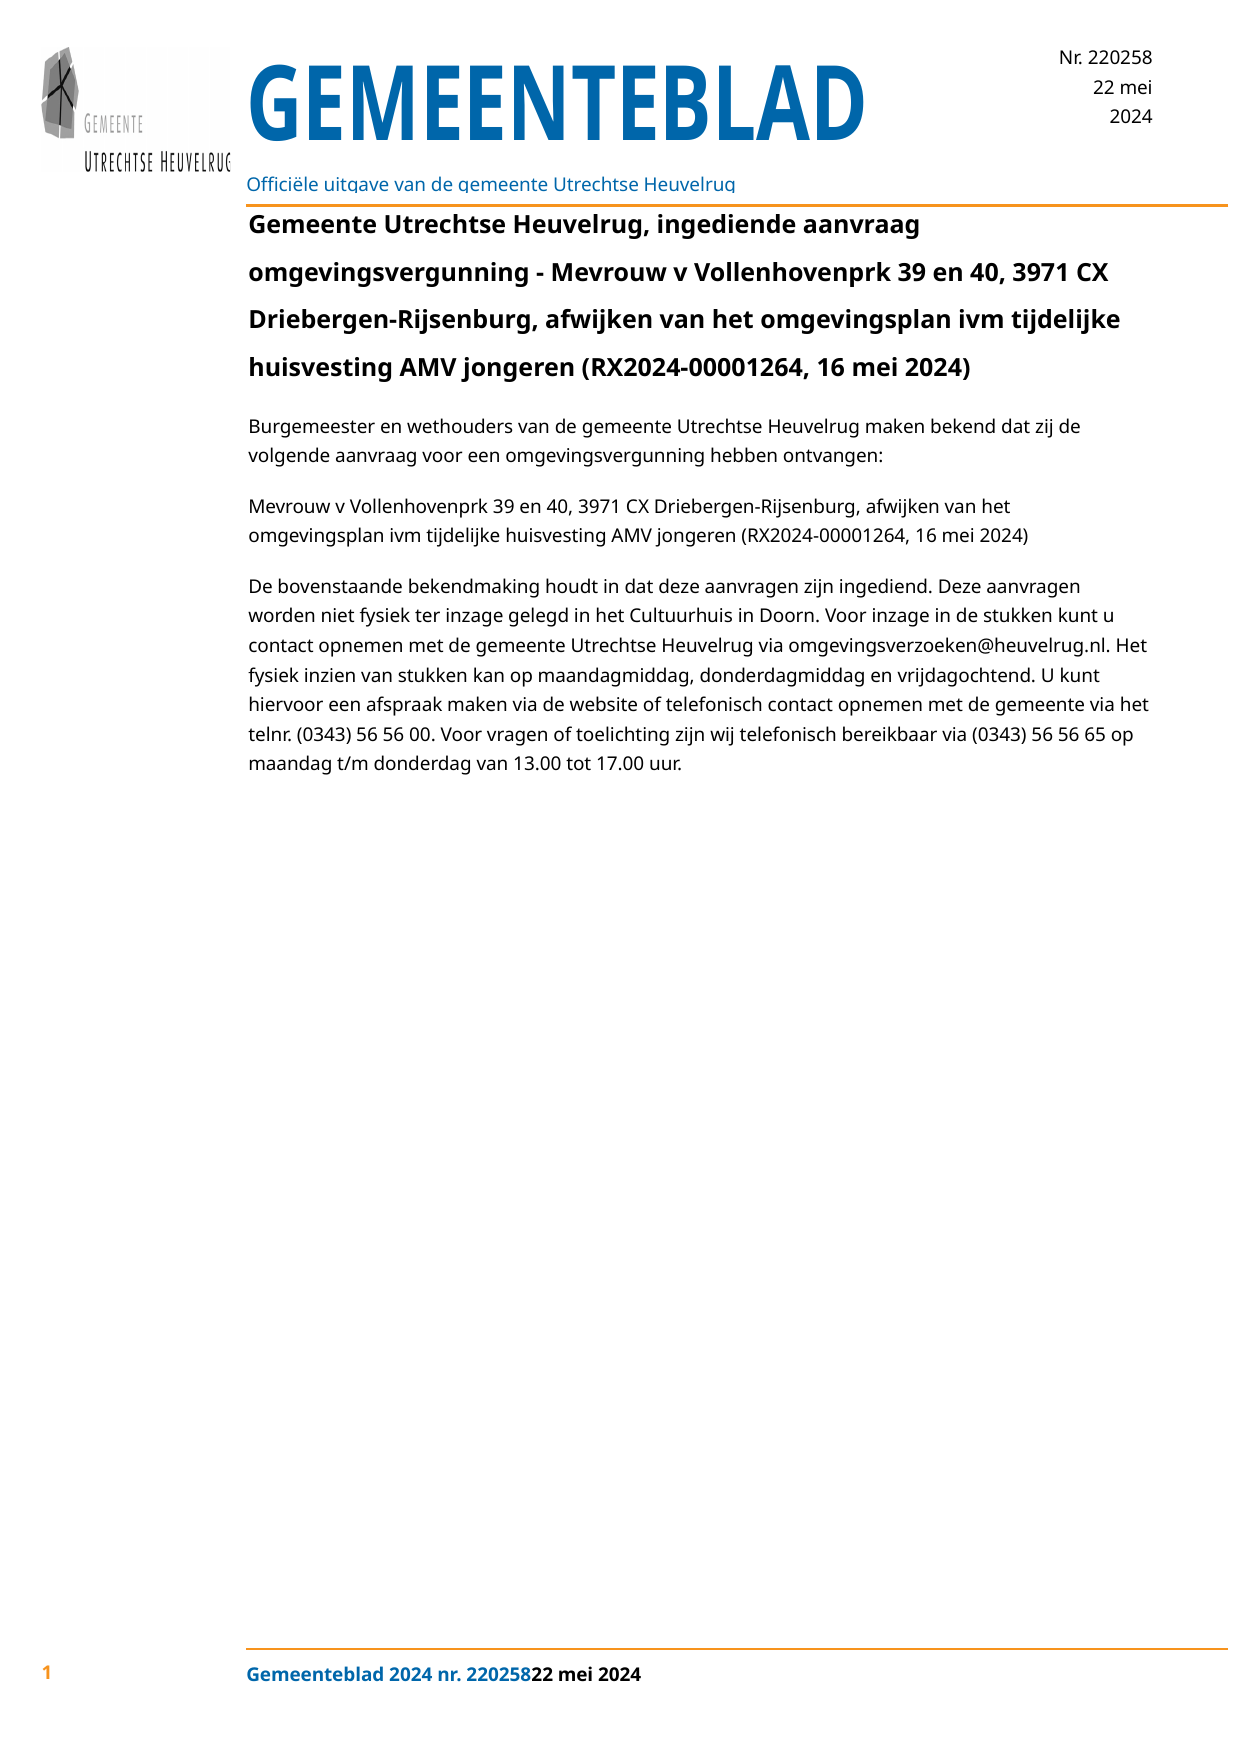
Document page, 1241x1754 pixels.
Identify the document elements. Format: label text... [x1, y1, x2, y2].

picture [41, 47, 231, 172]
text Gemeente Utrechtse Heuvelrug, ingediende aanvraag omgevingsvergunning - Mevrouw v Vollenhovenprk 39 en 40, 3971 CX Driebergen-Rijsenburg, afwijken van het omgevingsplan ivm tijdelijke huisvesting AMV jongeren (RX2024-00001264, 16 mei 2024) [248, 207, 1152, 384]
text De bovenstaande bekendmaking houdt in dat deze aanvragen zijn ingediend. Deze aanvragen worden niet fysiek ter inzage gelegd in het Cultuurhuis in Doorn. Voor inzage in de stukken kunt u contact opnemen met de gemeente Utrechtse Heuvelrug via omgevingsverzoeken@heuvelrug.nl. Het fysiek inzien van stukken kan op maandagmiddag, donderdagmiddag en vrijdagochtend. U kunt hiervoor een afspraak maken via de website of telefonisch contact opnemen met de gemeente via het telnr. (0343) 56 56 00. Voor vragen of toelichting zijn wij telefonisch bereikbaar via (0343) 56 56 65 op maandag t/m donderdag van 13.00 tot 17.00 uur. [248, 573, 1152, 776]
text Burgemeester en wethouders van de gemeente Utrechtse Heuvelrug maken bekend dat zij de volgende aanvraag voor een omgevingsvergunning hebben ontvangen: [248, 413, 1152, 468]
text Mevrouw v Vollenhovenprk 39 en 40, 3971 CX Driebergen-Rijsenburg, afwijken van het omgevingsplan ivm tijdelijke huisvesting AMV jongeren (RX2024-00001264, 16 mei 2024) [248, 493, 1152, 548]
